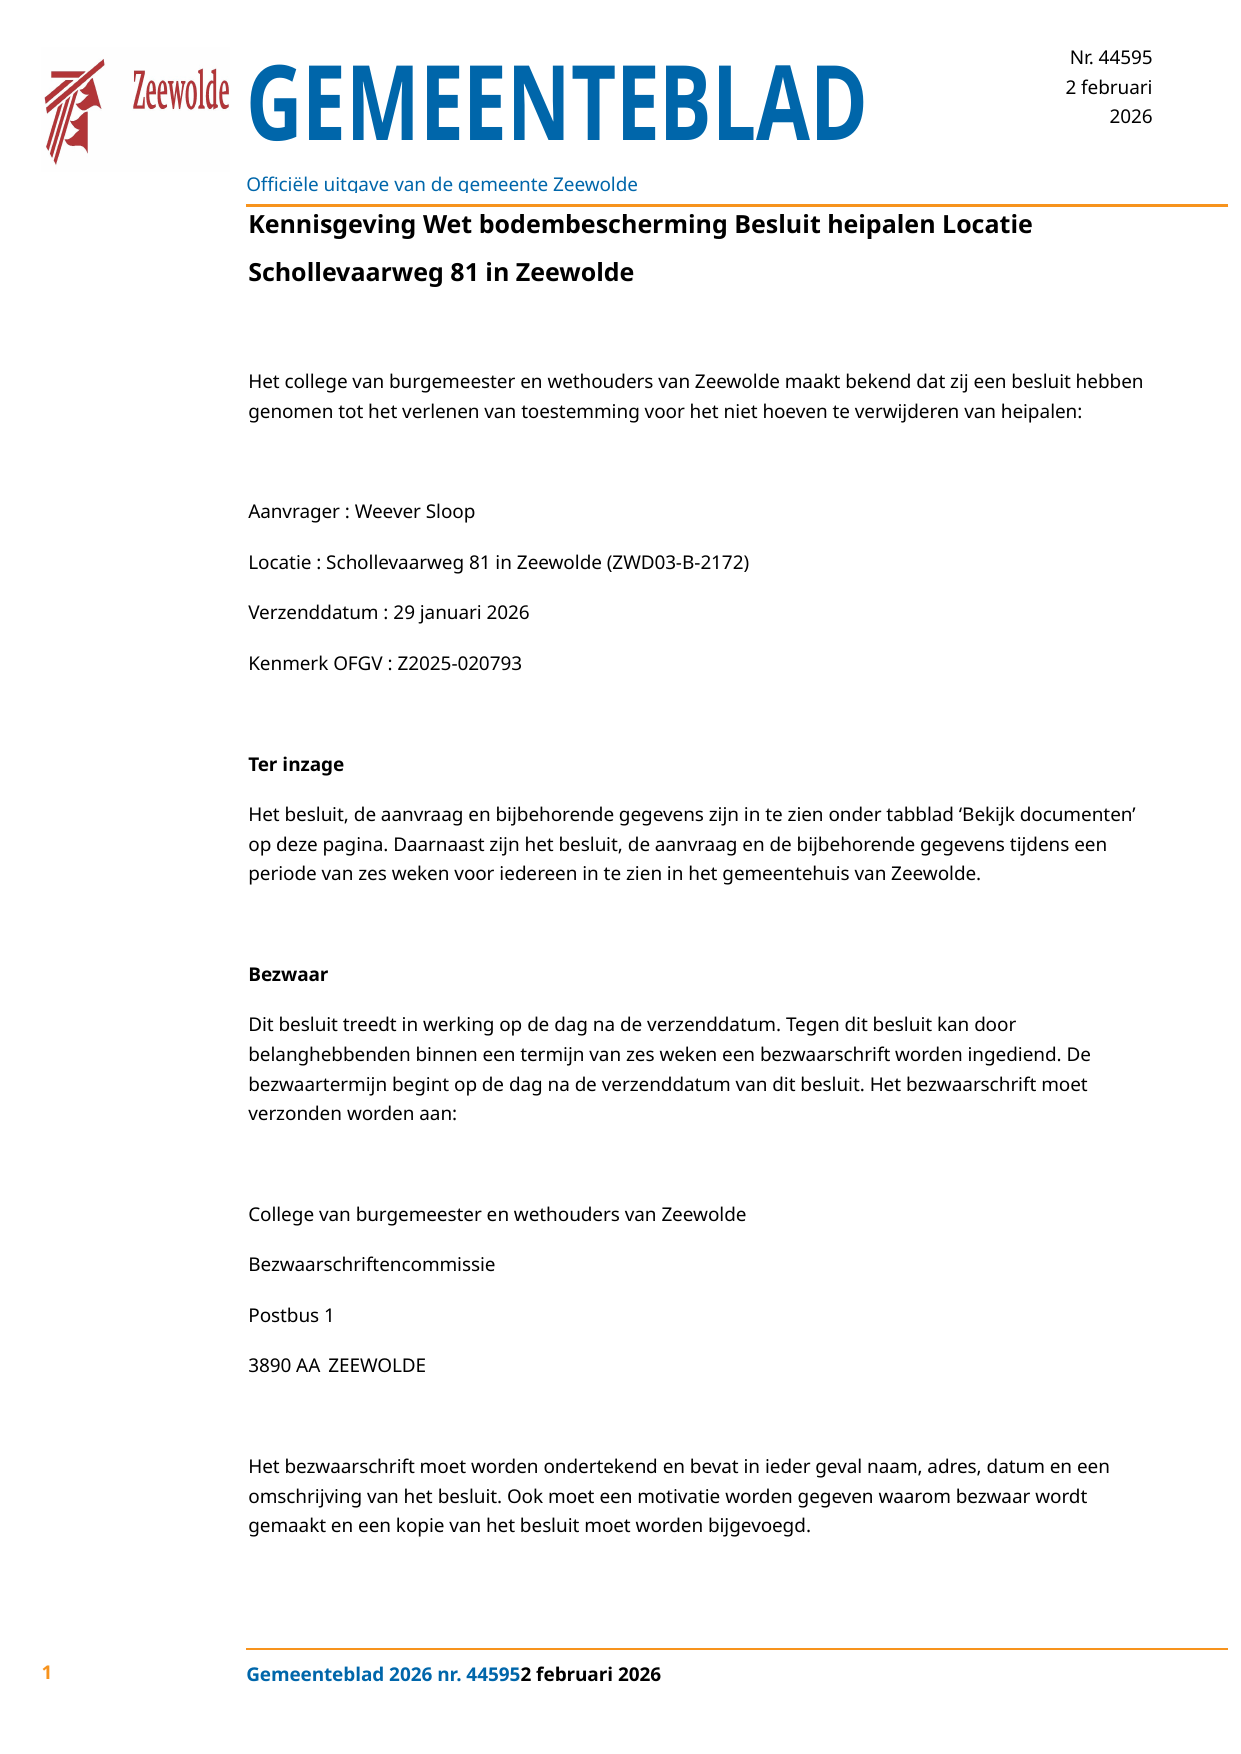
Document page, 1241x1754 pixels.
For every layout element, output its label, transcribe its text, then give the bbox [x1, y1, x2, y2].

text Aanvrager : Weever Sloop [248, 499, 1152, 524]
text Locatie : Schollevaarweg 81 in Zeewolde (ZWD03-B-2172) [248, 549, 1152, 575]
text College van burgemeester en wethouders van Zeewolde [248, 1201, 1152, 1227]
picture [41, 47, 231, 172]
text Dit besluit treedt in werking op de dag na de verzenddatum. Tegen dit besluit kan door belanghebbenden binnen een termijn van zes weken een bezwaarschrift worden ingediend. De bezwaartermijn begint op de dag na de verzenddatum van dit besluit. Het bezwaarschrift moet verzonden worden aan: [248, 1012, 1152, 1126]
text Het besluit, de aanvraag en bijbehorende gegevens zijn in te zien onder tabblad ‘Bekijk documenten’ op deze pagina. Daarnaast zijn het besluit, de aanvraag en de bijbehorende gegevens tijdens een periode van zes weken voor iedereen in te zien in het gemeentehuis van Zeewolde. [248, 801, 1152, 886]
text Het bezwaarschrift moet worden ondertekend en bevat in ieder geval naam, adres, datum en een omschrijving van het besluit. Ook moet een motivatie worden gegeven waarom bezwaar wordt gemaakt en een kopie van het besluit moet worden bijgevoegd. [248, 1453, 1152, 1538]
text Het college van burgemeester en wethouders van Zeewolde maakt bekend dat zij een besluit hebben genomen tot het verlenen van toestemming voor het niet hoeven te verwijderen van heipalen: [248, 368, 1152, 424]
text Kenmerk OFGV : Z2025-020793 [248, 650, 1152, 676]
text Ter inzage [248, 751, 1152, 777]
text Bezwaar [248, 961, 1152, 987]
text Kennisgeving Wet bodembescherming Besluit heipalen Locatie Schollevaarweg 81 in Zeewolde [248, 207, 1152, 288]
text 3890 AA ZEEWOLDE [248, 1352, 1152, 1378]
text Verzenddatum : 29 januari 2026 [248, 599, 1152, 625]
text Postbus 1 [248, 1302, 1152, 1328]
text Bezwaarschriftencommissie [248, 1252, 1152, 1277]
